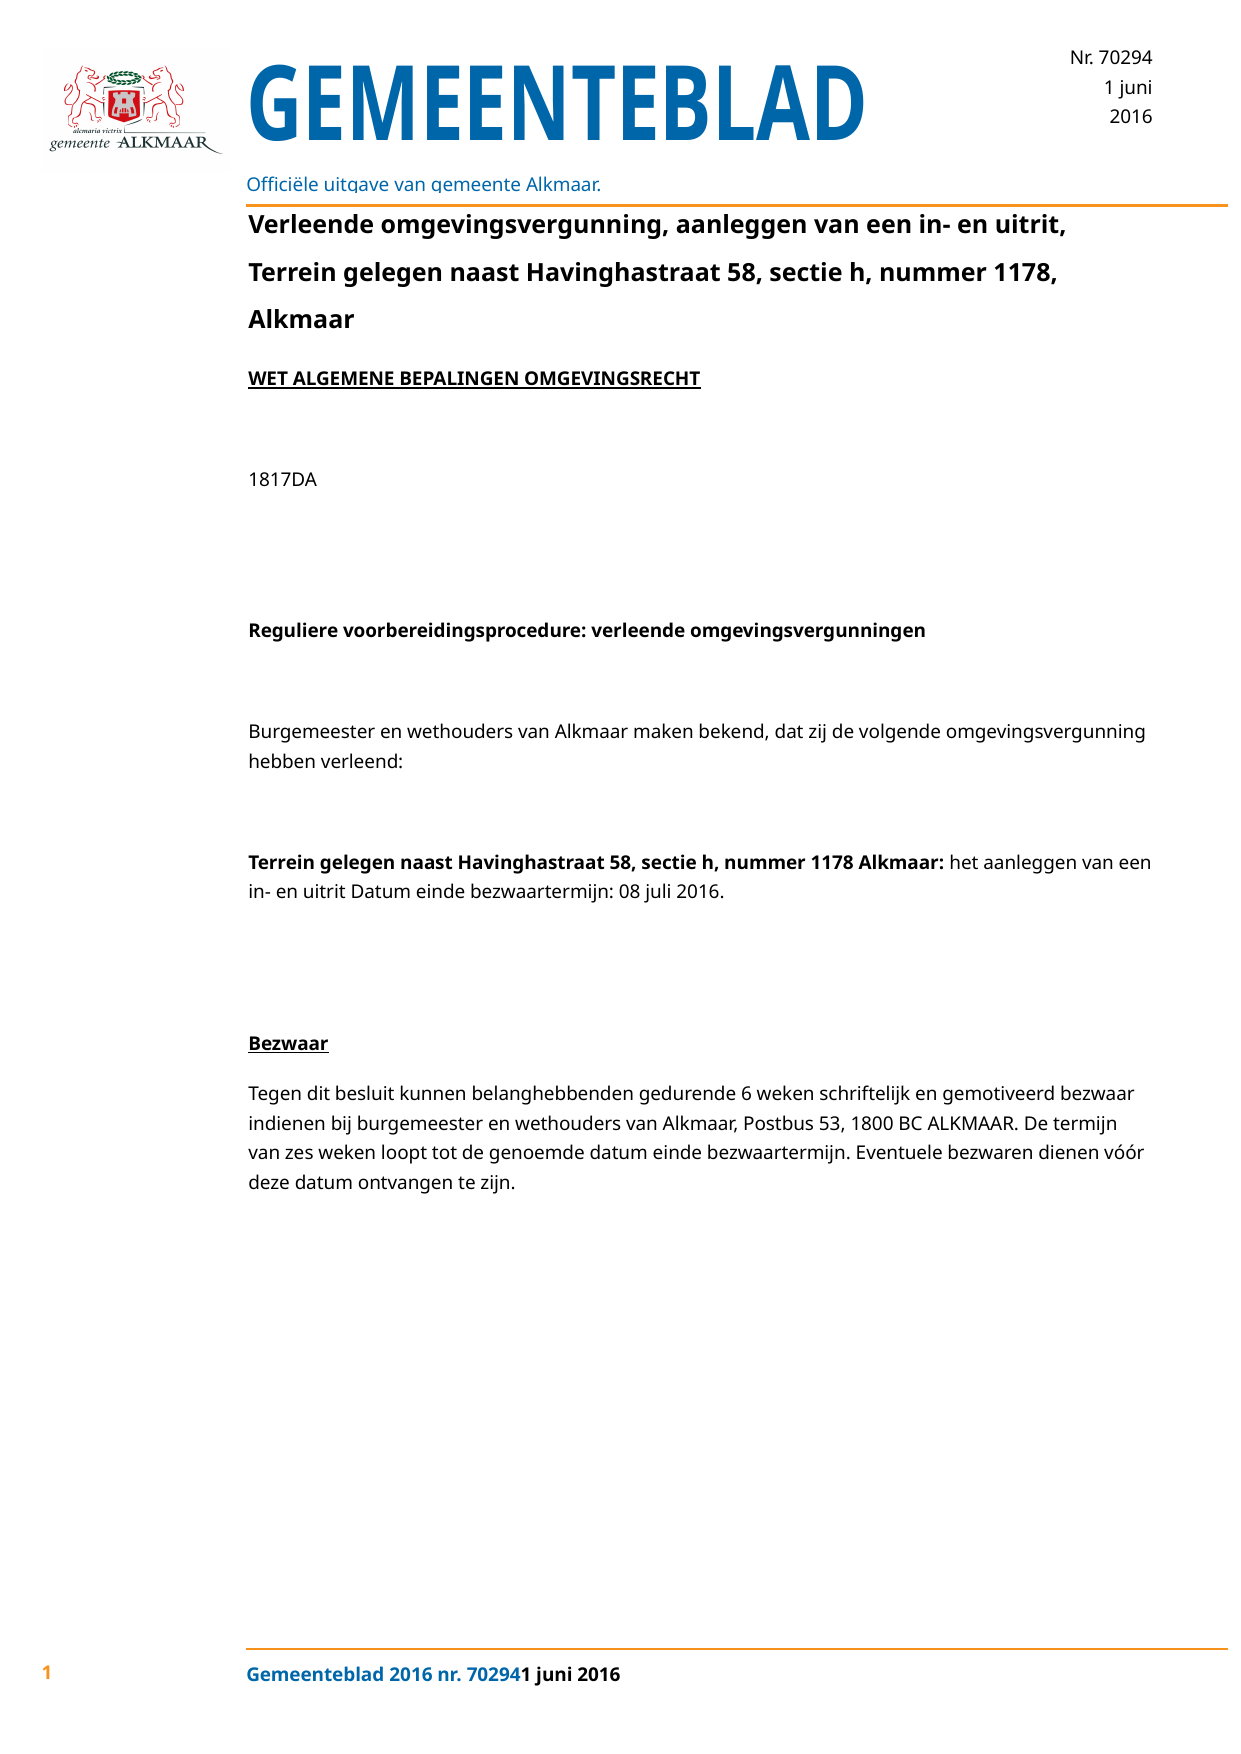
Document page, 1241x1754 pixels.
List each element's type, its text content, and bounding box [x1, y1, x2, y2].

text Terrein gelegen naast Havinghastraat 58, sectie h, nummer 1178 Alkmaar: het aanleggen van een in- en uitrit Datum einde bezwaartermijn: 08 juli 2016. [248, 849, 1152, 904]
text Tegen dit besluit kunnen belanghebbenden gedurende 6 weken schriftelijk en gemotiveerd bezwaar indienen bij burgemeester en wethouders van Alkmaar, Postbus 53, 1800 BC ALKMAAR. De termijn van zes weken loopt tot de genoemde datum einde bezwaartermijn. Eventuele bezwaren dienen vóór deze datum ontvangen te zijn. [248, 1080, 1152, 1194]
text Verleende omgevingsvergunning, aanleggen van een in- en uitrit, Terrein gelegen naast Havinghastraat 58, sectie h, nummer 1178, Alkmaar [248, 207, 1152, 336]
text WET ALGEMENE BEPALINGEN OMGEVINGSRECHT [248, 366, 1152, 391]
text Burgemeester en wethouders van Alkmaar maken bekend, dat zij de volgende omgevingsvergunning hebben verleend: [248, 718, 1152, 774]
text 1817DA [248, 466, 1152, 492]
picture [41, 47, 231, 172]
text Bezwaar [248, 1030, 1152, 1055]
text Reguliere voorbereidingsprocedure: verleende omgevingsvergunningen [248, 618, 1152, 643]
